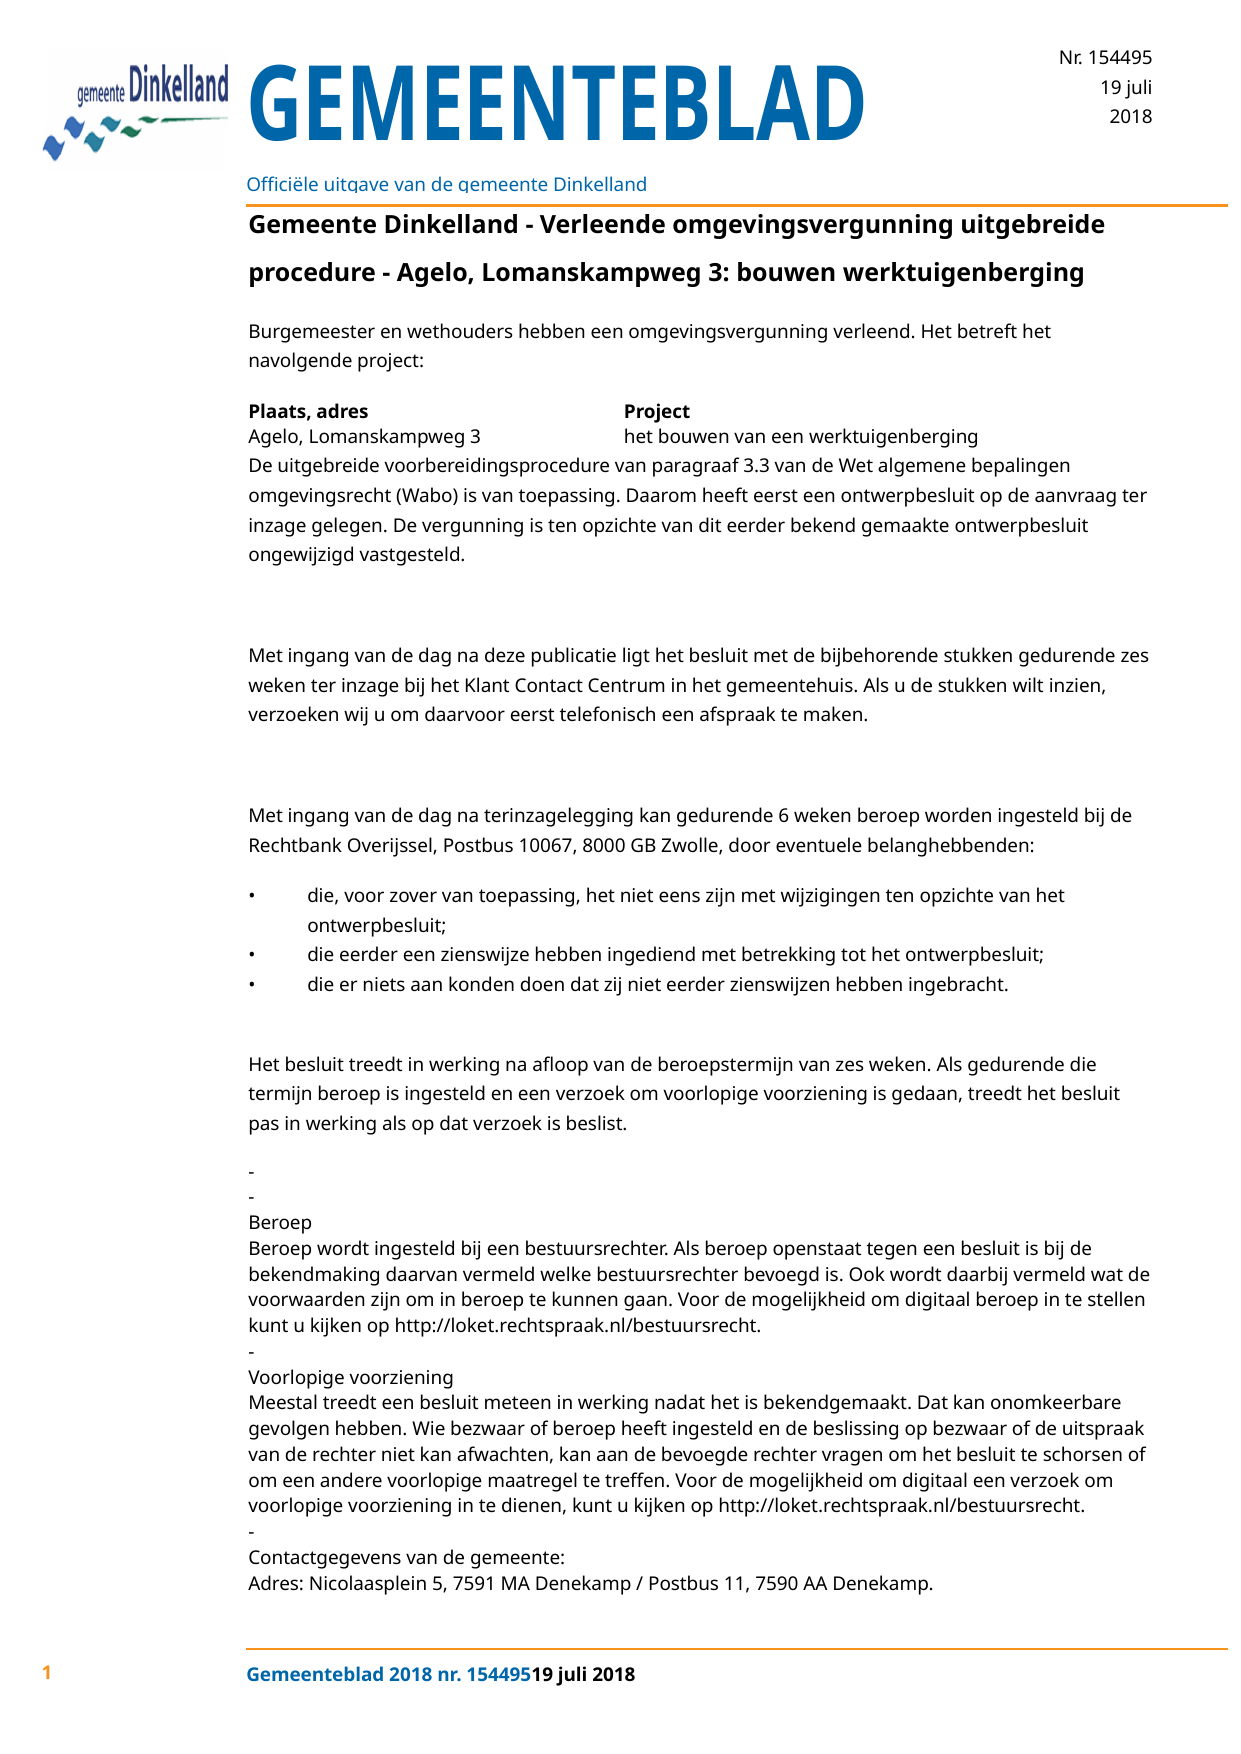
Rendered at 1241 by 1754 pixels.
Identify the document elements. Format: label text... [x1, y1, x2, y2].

picture [41, 47, 231, 172]
text Beroep wordt ingesteld bij een bestuursrechter. Als beroep openstaat tegen een besluit is bij de bekendmaking daarvan vermeld welke bestuursrechter bevoegd is. Ook wordt daarbij vermeld wat de voorwaarden zijn om in beroep te kunnen gaan. Voor de mogelijkheid om digitaal beroep in te stellen kunt u kijken op http://loket.rechtspraak.nl/bestuursrecht. [248, 1235, 1152, 1338]
text - [248, 1338, 1152, 1364]
list die eerder een zienswijze hebben ingediend met betrekking tot het ontwerpbesluit; [248, 941, 1152, 967]
text Adres: Nicolaasplein 5, 7591 MA Denekamp / Postbus 11, 7590 AA Denekamp. [248, 1570, 1152, 1595]
table_header Project [624, 398, 1152, 424]
table_cell Agelo, Lomanskampweg 3 [248, 424, 624, 449]
text Burgemeester en wethouders hebben een omgevingsvergunning verleend. Het betreft het navolgende project: [248, 318, 1152, 373]
text Voorlopige voorziening [248, 1364, 1152, 1389]
table_header Plaats, adres [248, 398, 624, 424]
text Contactgegevens van de gemeente: [248, 1544, 1152, 1570]
text Met ingang van de dag na terinzagelegging kan gedurende 6 weken beroep worden ingesteld bij de Rechtbank Overijssel, Postbus 10067, 8000 GB Zwolle, door eventuele belanghebbenden: [248, 802, 1152, 858]
text - [248, 1158, 1152, 1184]
text Met ingang van de dag na deze publicatie ligt het besluit met de bijbehorende stukken gedurende zes weken ter inzage bij het Klant Contact Centrum in het gemeentehuis. Als u de stukken wilt inzien, verzoeken wij u om daarvoor eerst telefonisch een afspraak te maken. [248, 642, 1152, 727]
text Gemeente Dinkelland - Verleende omgevingsvergunning uitgebreide procedure - Agelo, Lomanskampweg 3: bouwen werktuigenberging [248, 207, 1152, 288]
list die er niets aan konden doen dat zij niet eerder zienswijzen hebben ingebracht. [248, 971, 1152, 997]
table_cell het bouwen van een werktuigenberging [624, 424, 1152, 449]
text - [248, 1518, 1152, 1544]
text Beroep [248, 1209, 1152, 1235]
text - [248, 1184, 1152, 1209]
list die, voor zover van toepassing, het niet eens zijn met wijzigingen ten opzichte van het ontwerpbesluit; [248, 882, 1152, 938]
text Meestal treedt een besluit meteen in werking nadat het is bekendgemaakt. Dat kan onomkeerbare gevolgen hebben. Wie bezwaar of beroep heeft ingesteld en de beslissing op bezwaar of de uitspraak van de rechter niet kan afwachten, kan aan de bevoegde rechter vragen om het besluit te schorsen of om een andere voorlopige maatregel te treffen. Voor de mogelijkheid om digitaal een verzoek om voorlopige voorziening in te dienen, kunt u kijken op http://loket.rechtspraak.nl/bestuursrecht. [248, 1389, 1152, 1518]
text Het besluit treedt in werking na afloop van de beroepstermijn van zes weken. Als gedurende die termijn beroep is ingesteld en een verzoek om voorlopige voorziening is gedaan, treedt het besluit pas in werking als op dat verzoek is beslist. [248, 1051, 1152, 1136]
text De uitgebreide voorbereidingsprocedure van paragraaf 3.3 van de Wet algemene bepalingen omgevingsrecht (Wabo) is van toepassing. Daarom heeft eerst een ontwerpbesluit op de aanvraag ter inzage gelegen. De vergunning is ten opzichte van dit eerder bekend gemaakte ontwerpbesluit ongewijzigd vastgesteld. [248, 453, 1152, 567]
